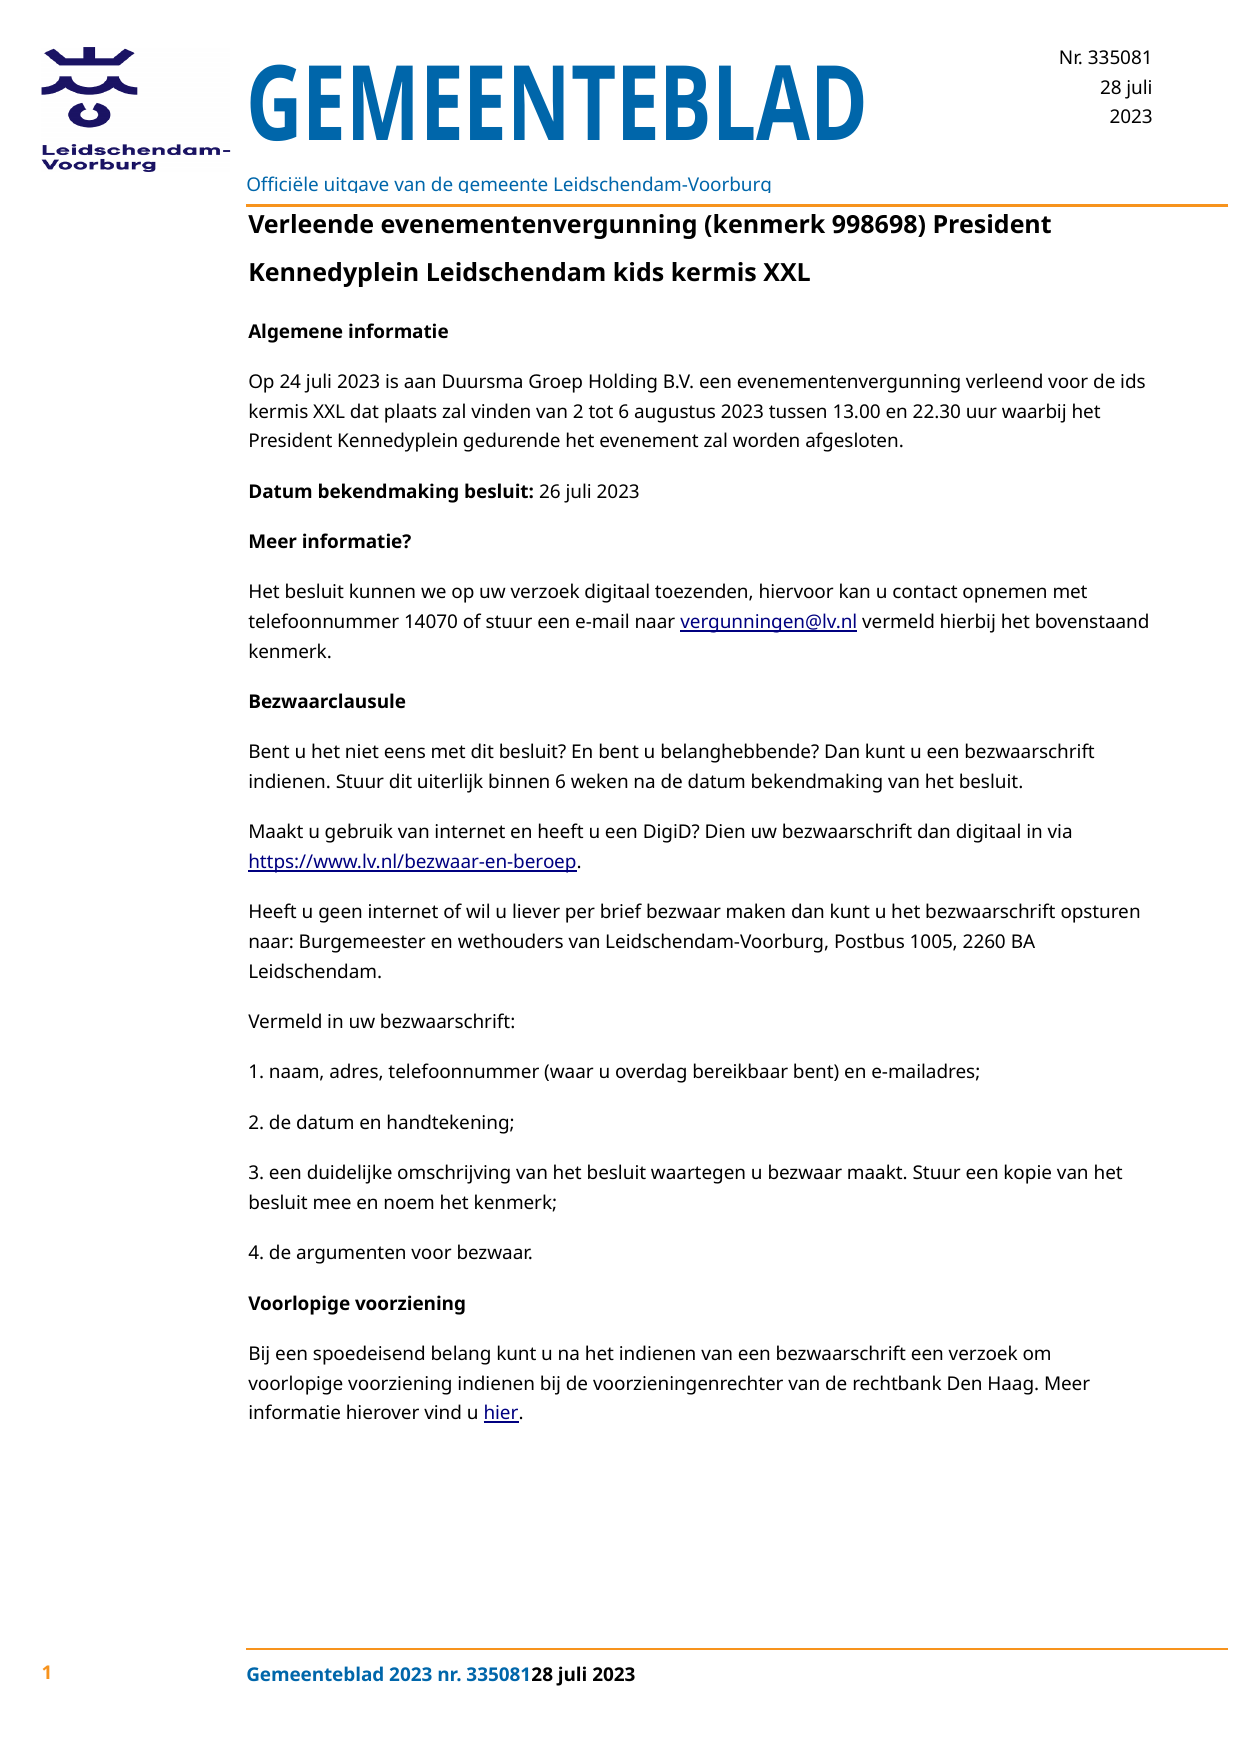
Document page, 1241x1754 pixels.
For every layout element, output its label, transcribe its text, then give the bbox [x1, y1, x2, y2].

text Voorlopige voorziening [248, 1290, 1152, 1316]
text Meer informatie? [248, 528, 1152, 554]
picture [41, 47, 231, 172]
text Maakt u gebruik van internet en heeft u een DigiD? Dien uw bezwaarschrift dan digitaal in via https://www.lv.nl/bezwaar-en-beroep. [248, 819, 1152, 874]
text 2. de datum en handtekening; [248, 1109, 1152, 1135]
text Het besluit kunnen we op uw verzoek digitaal toezenden, hiervoor kan u contact opnemen met telefoonnummer 14070 of stuur een e-mail naar vergunningen@lv.nl vermeld hierbij het bovenstaand kenmerk. [248, 579, 1152, 664]
text Bij een spoedeisend belang kunt u na het indienen van een bezwaarschrift een verzoek om voorlopige voorziening indienen bij de voorzieningenrechter van de rechtbank Den Haag. Meer informatie hierover vind u hier. [248, 1340, 1152, 1425]
text 1. naam, adres, telefoonnummer (waar u overdag bereikbaar bent) en e-mailadres; [248, 1059, 1152, 1084]
text Algemene informatie [248, 318, 1152, 344]
text 3. een duidelijke omschrijving van het besluit waartegen u bezwaar maakt. Stuur een kopie van het besluit mee en noem het kenmerk; [248, 1159, 1152, 1215]
text Vermeld in uw bezwaarschrift: [248, 1008, 1152, 1034]
text Bezwaarclausule [248, 688, 1152, 714]
text Heeft u geen internet of wil u liever per brief bezwaar maken dan kunt u het bezwaarschrift opsturen naar: Burgemeester en wethouders van Leidschendam-Voorburg, Postbus 1005, 2260 BA Leidschendam. [248, 899, 1152, 984]
text Op 24 juli 2023 is aan Duursma Groep Holding B.V. een evenementenvergunning verleend voor de ids kermis XXL dat plaats zal vinden van 2 tot 6 augustus 2023 tussen 13.00 en 22.30 uur waarbij het President Kennedyplein gedurende het evenement zal worden afgesloten. [248, 368, 1152, 453]
text Verleende evenementenvergunning (kenmerk 998698) President Kennedyplein Leidschendam kids kermis XXL [248, 207, 1152, 288]
text Datum bekendmaking besluit: 26 juli 2023 [248, 478, 1152, 504]
text 4. de argumenten voor bezwaar. [248, 1239, 1152, 1265]
text Bent u het niet eens met dit besluit? En bent u belanghebbende? Dan kunt u een bezwaarschrift indienen. Stuur dit uiterlijk binnen 6 weken na de datum bekendmaking van het besluit. [248, 739, 1152, 794]
